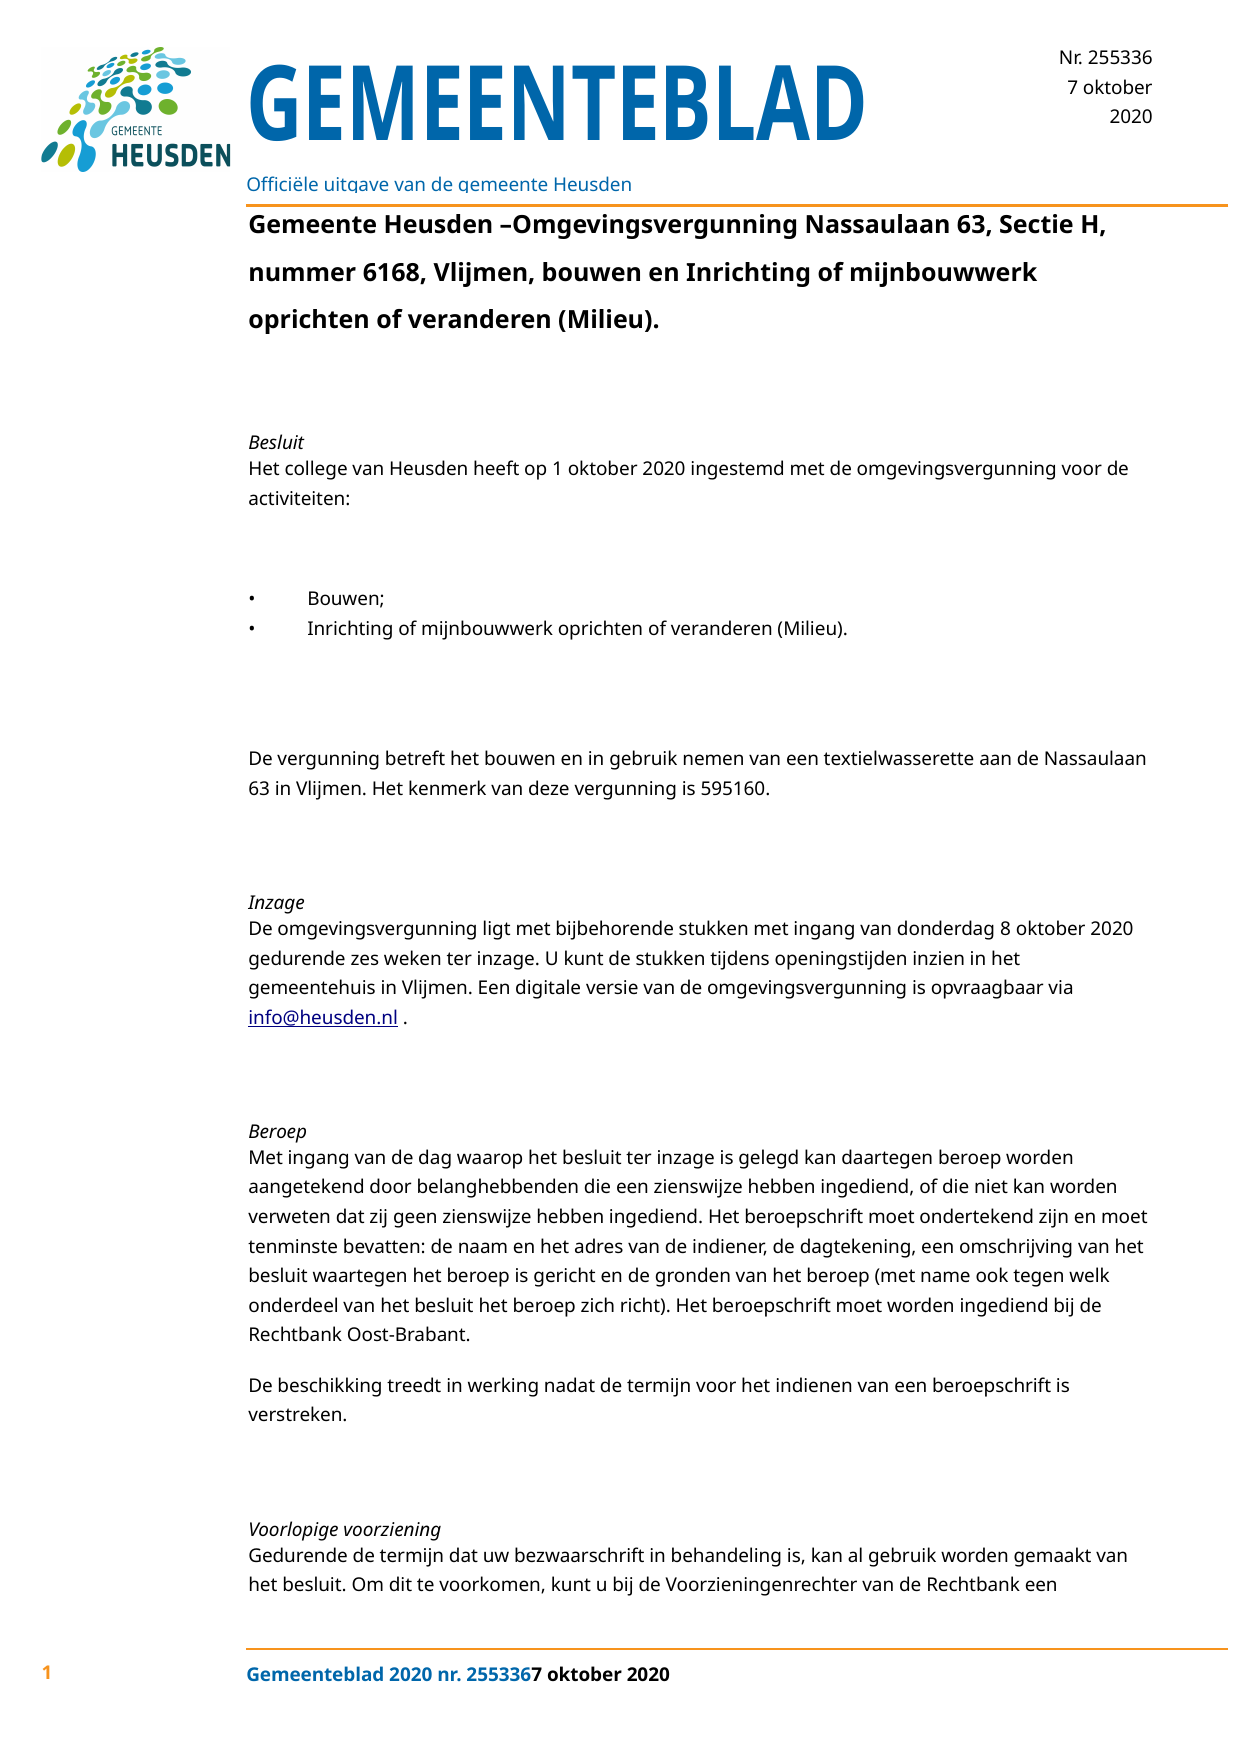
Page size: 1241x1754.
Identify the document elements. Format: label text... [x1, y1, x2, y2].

text Besluit [248, 429, 1152, 455]
text De omgevingsvergunning ligt met bijbehorende stukken met ingang van donderdag 8 oktober 2020 gedurende zes weken ter inzage. U kunt de stukken tijdens openingstijden inzien in het gemeentehuis in Vlijmen. Een digitale versie van de omgevingsvergunning is opvraagbaar via info@heusden.nl . [248, 915, 1152, 1030]
text Gemeente Heusden –Omgevingsvergunning Nassaulaan 63, Sectie H, nummer 6168, Vlijmen, bouwen en Inrichting of mijnbouwwerk oprichten of veranderen (Milieu). [248, 207, 1152, 336]
picture [41, 47, 231, 172]
text Het college van Heusden heeft op 1 oktober 2020 ingestemd met de omgevingsvergunning voor de activiteiten: [248, 455, 1152, 511]
text Inzage [248, 889, 1152, 915]
text De beschikking treedt in werking nadat de termijn voor het indienen van een beroepschrift is verstreken. [248, 1372, 1152, 1427]
list Bouwen; [248, 586, 1152, 611]
text Voorlopige voorziening [248, 1516, 1152, 1542]
text De vergunning betreft het bouwen en in gebruik nemen van een textielwasserette aan de Nassaulaan 63 in Vlijmen. Het kenmerk van deze vergunning is 595160. [248, 746, 1152, 801]
text Beroep [248, 1118, 1152, 1144]
text Gedurende de termijn dat uw bezwaarschrift in behandeling is, kan al gebruik worden gemaakt van het besluit. Om dit te voorkomen, kunt u bij de Voorzieningenrechter van de Rechtbank een [248, 1542, 1152, 1597]
list Inrichting of mijnbouwwerk oprichten of veranderen (Milieu). [248, 615, 1152, 641]
text Met ingang van de dag waarop het besluit ter inzage is gelegd kan daartegen beroep worden aangetekend door belanghebbenden die een zienswijze hebben ingediend, of die niet kan worden verweten dat zij geen zienswijze hebben ingediend. Het beroepschrift moet ondertekend zijn en moet tenminste bevatten: de naam en het adres van de indiener, de dagtekening, een omschrijving van het besluit waartegen het beroep is gericht en de gronden van het beroep (met name ook tegen welk onderdeel van het besluit het beroep zich richt). Het beroepschrift moet worden ingediend bij de Rechtbank Oost-Brabant. [248, 1144, 1152, 1347]
